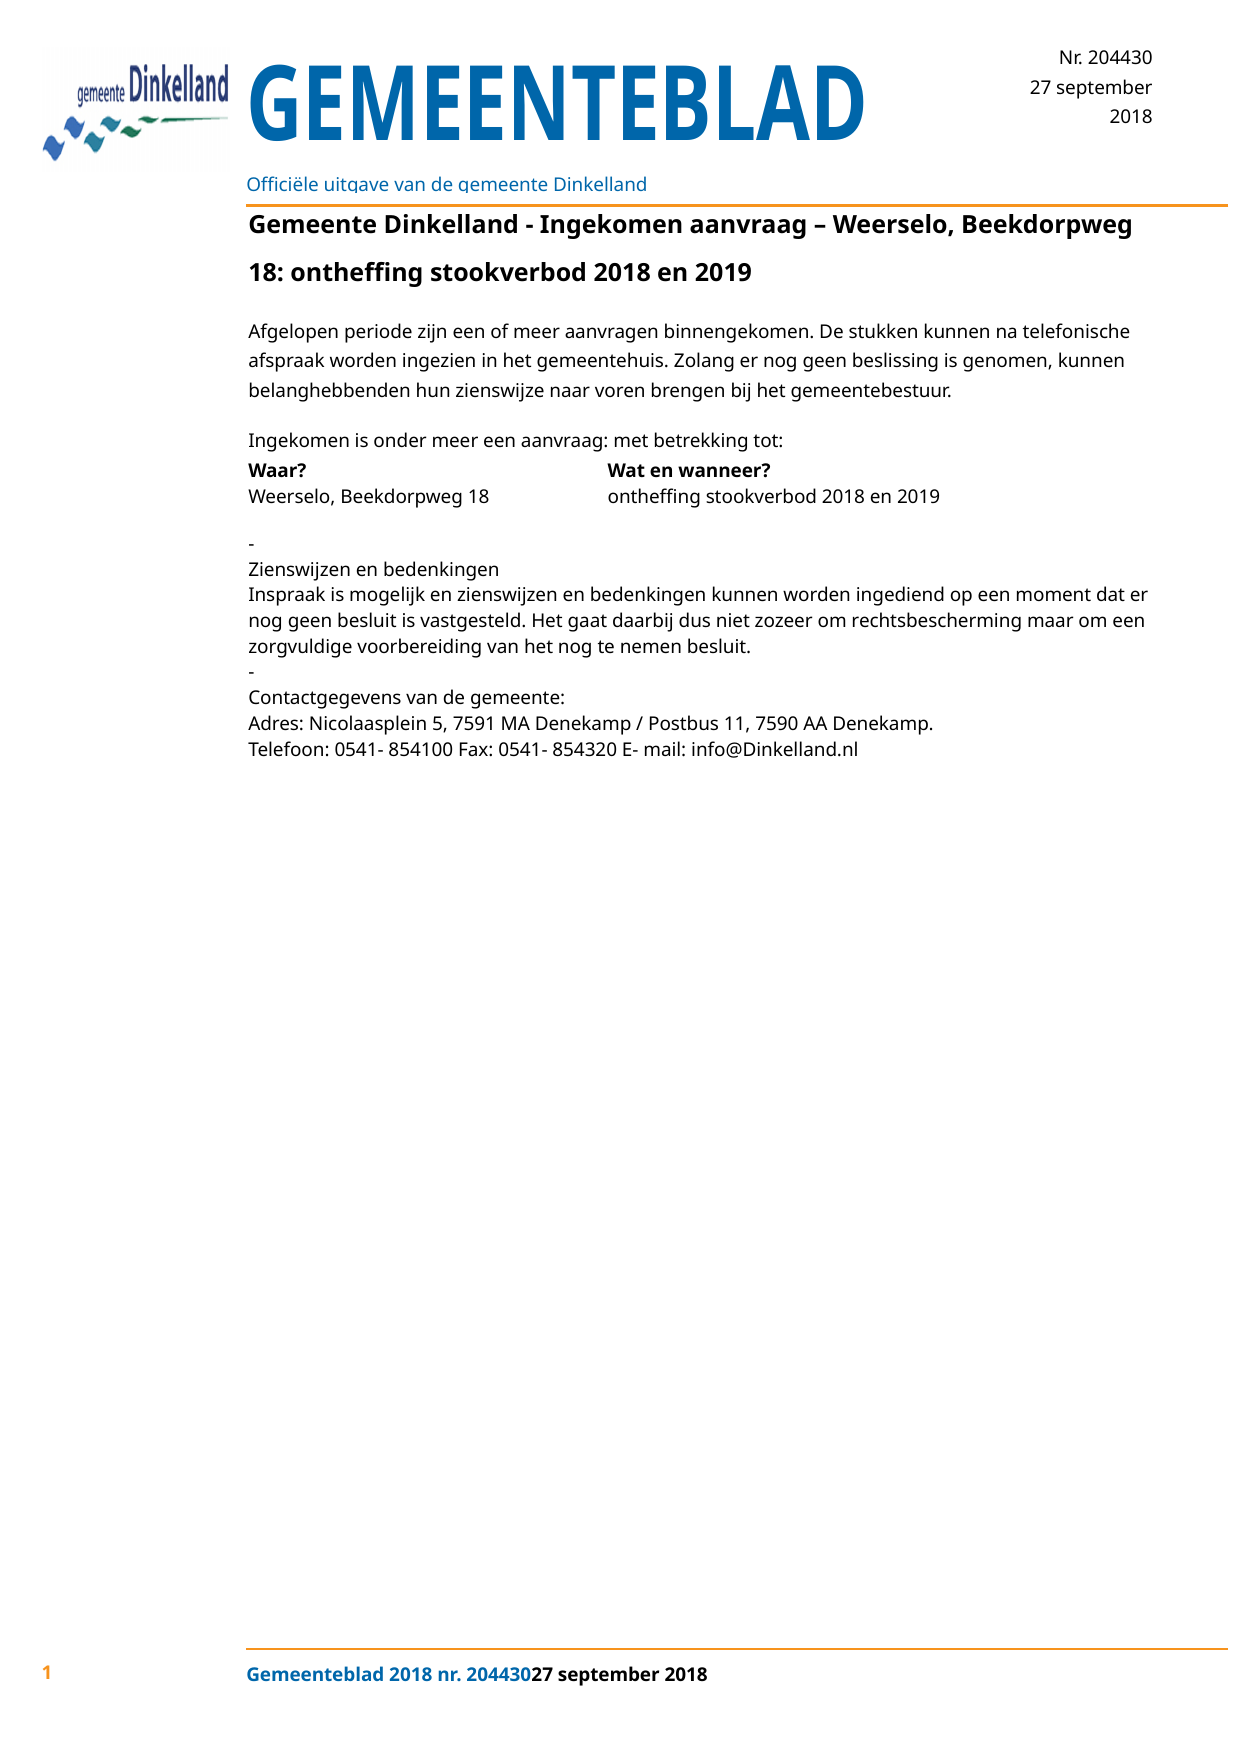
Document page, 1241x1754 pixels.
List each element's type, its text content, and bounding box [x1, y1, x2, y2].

text Contactgegevens van de gemeente: [248, 684, 1152, 710]
text Gemeente Dinkelland - Ingekomen aanvraag – Weerselo, Beekdorpweg 18: ontheffing stookverbod 2018 en 2019 [248, 207, 1152, 288]
text Adres: Nicolaasplein 5, 7591 MA Denekamp / Postbus 11, 7590 AA Denekamp. [248, 710, 1152, 736]
table_header Waar? [248, 457, 607, 483]
text Inspraak is mogelijk en zienswijzen en bedenkingen kunnen worden ingediend op een moment dat er nog geen besluit is vastgesteld. Het gaat daarbij dus niet zozeer om rechtsbescherming maar om een zorgvuldige voorbereiding van het nog te nemen besluit. [248, 582, 1152, 659]
table_cell ontheffing stookverbod 2018 en 2019 [608, 483, 1152, 509]
table_header Wat en wanneer? [608, 457, 1152, 483]
text Afgelopen periode zijn een of meer aanvragen binnengekomen. De stukken kunnen na telefonische afspraak worden ingezien in het gemeentehuis. Zolang er nog geen beslissing is genomen, kunnen belanghebbenden hun zienswijze naar voren brengen bij het gemeentebestuur. [248, 318, 1152, 403]
table_cell Weerselo, Beekdorpweg 18 [248, 483, 607, 509]
picture [41, 47, 231, 172]
text Zienswijzen en bedenkingen [248, 556, 1152, 582]
text Telefoon: 0541- 854100 Fax: 0541- 854320 E- mail: info@Dinkelland.nl [248, 736, 1152, 762]
text Ingekomen is onder meer een aanvraag: met betrekking tot: [248, 427, 1152, 453]
text - [248, 659, 1152, 684]
text - [248, 530, 1152, 556]
